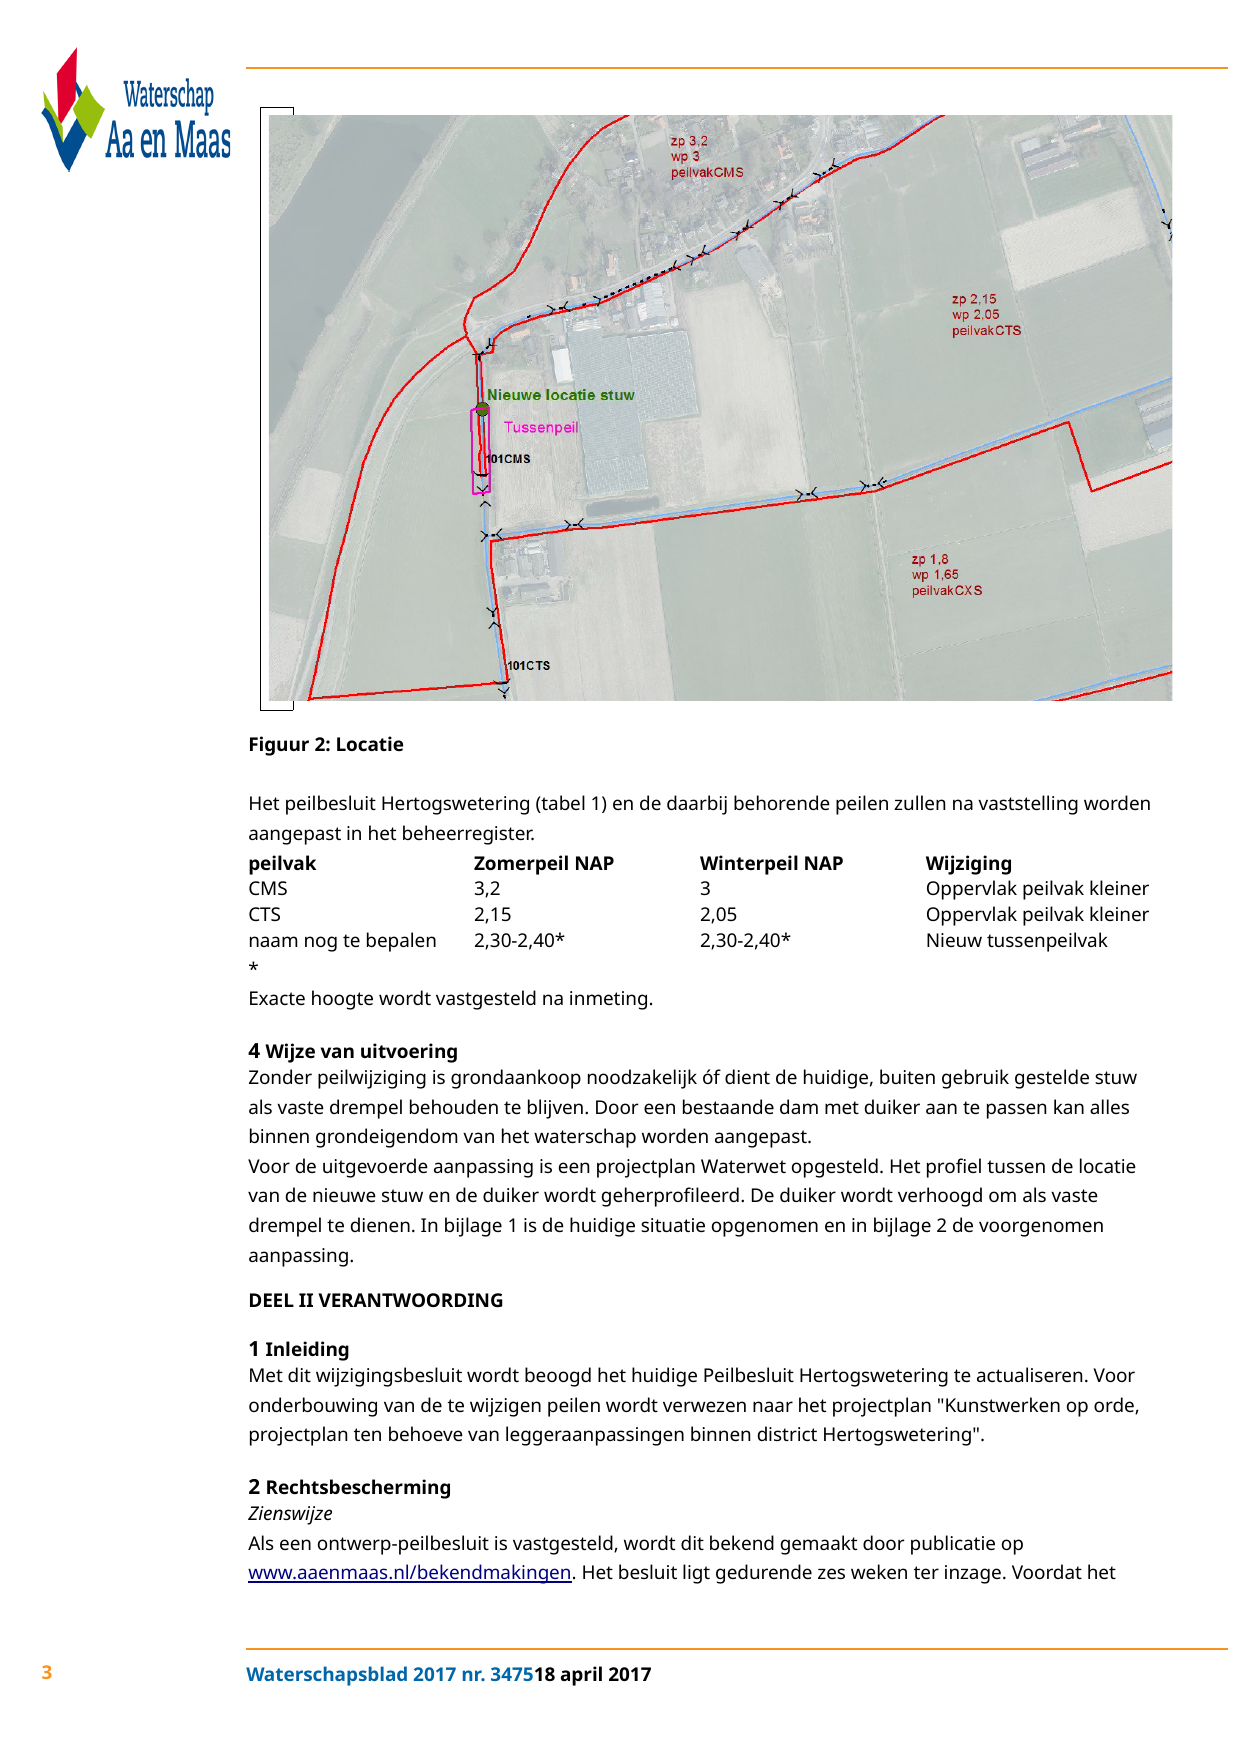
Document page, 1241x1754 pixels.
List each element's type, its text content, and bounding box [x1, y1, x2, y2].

text Voor de uitgevoerde aanpassing is een projectplan Waterwet opgesteld. Het profiel tussen de locatie van de nieuwe stuw en de duiker wordt geherprofileerd. De duiker wordt verhoogd om als vaste drempel te dienen. In bijlage 1 is de huidige situatie opgenomen en in bijlage 2 de voorgenomen aanpassing. [248, 1153, 1152, 1267]
table_cell Oppervlak peilvak kleiner [926, 875, 1152, 901]
text Met dit wijzigingsbesluit wordt beoogd het huidige Peilbesluit Hertogswetering te actualiseren. Voor onderbouwing van de te wijzigen peilen wordt verwezen naar het projectplan "Kunstwerken op orde, projectplan ten behoeve van leggeraanpassingen binnen district Hertogswetering". [248, 1362, 1152, 1447]
text * [248, 956, 1152, 982]
picture [268, 115, 1173, 701]
table_cell CTS [248, 901, 474, 927]
table_cell CMS [248, 875, 474, 901]
table_cell naam nog te bepalen [248, 927, 474, 953]
text Het peilbesluit Hertogswetering (tabel 1) en de daarbij behorende peilen zullen na vaststelling worden aangepast in het beheerregister. [248, 790, 1152, 846]
text Figuur 2: Locatie [248, 731, 1152, 757]
table_cell Oppervlak peilvak kleiner [926, 901, 1152, 927]
text Als een ontwerp-peilbesluit is vastgesteld, wordt dit bekend gemaakt door publicatie op www.aaenmaas.nl/bekendmakingen. Het besluit ligt gedurende zes weken ter inzage. Voordat het [248, 1530, 1152, 1585]
table_cell 2,15 [474, 901, 700, 927]
text 4 Wijze van uitvoering [248, 1036, 1152, 1064]
text 1 Inleiding [248, 1334, 1152, 1362]
text Zienswijze [248, 1500, 1152, 1526]
table_cell 2,30-2,40* [700, 927, 926, 953]
table_header peilvak [248, 850, 474, 875]
table_header Wijziging [926, 850, 1152, 875]
table_header Zomerpeil NAP [474, 850, 700, 875]
table_cell 3,2 [474, 875, 700, 901]
table_header Winterpeil NAP [700, 850, 926, 875]
picture [41, 47, 231, 172]
text Zonder peilwijziging is grondaankoop noodzakelijk óf dient de huidige, buiten gebruik gestelde stuw als vaste drempel behouden te blijven. Door een bestaande dam met duiker aan te passen kan alles binnen grondeigendom van het waterschap worden aangepast. [248, 1064, 1152, 1149]
table_cell Nieuw tussenpeilvak [926, 927, 1152, 953]
table_cell 3 [700, 875, 926, 901]
table_cell 2,30-2,40* [474, 927, 700, 953]
text Exacte hoogte wordt vastgesteld na inmeting. [248, 985, 1152, 1011]
text DEEL II VERANTWOORDING [248, 1287, 1152, 1313]
table_cell 2,05 [700, 901, 926, 927]
text 2 Rechtsbescherming [248, 1472, 1152, 1500]
